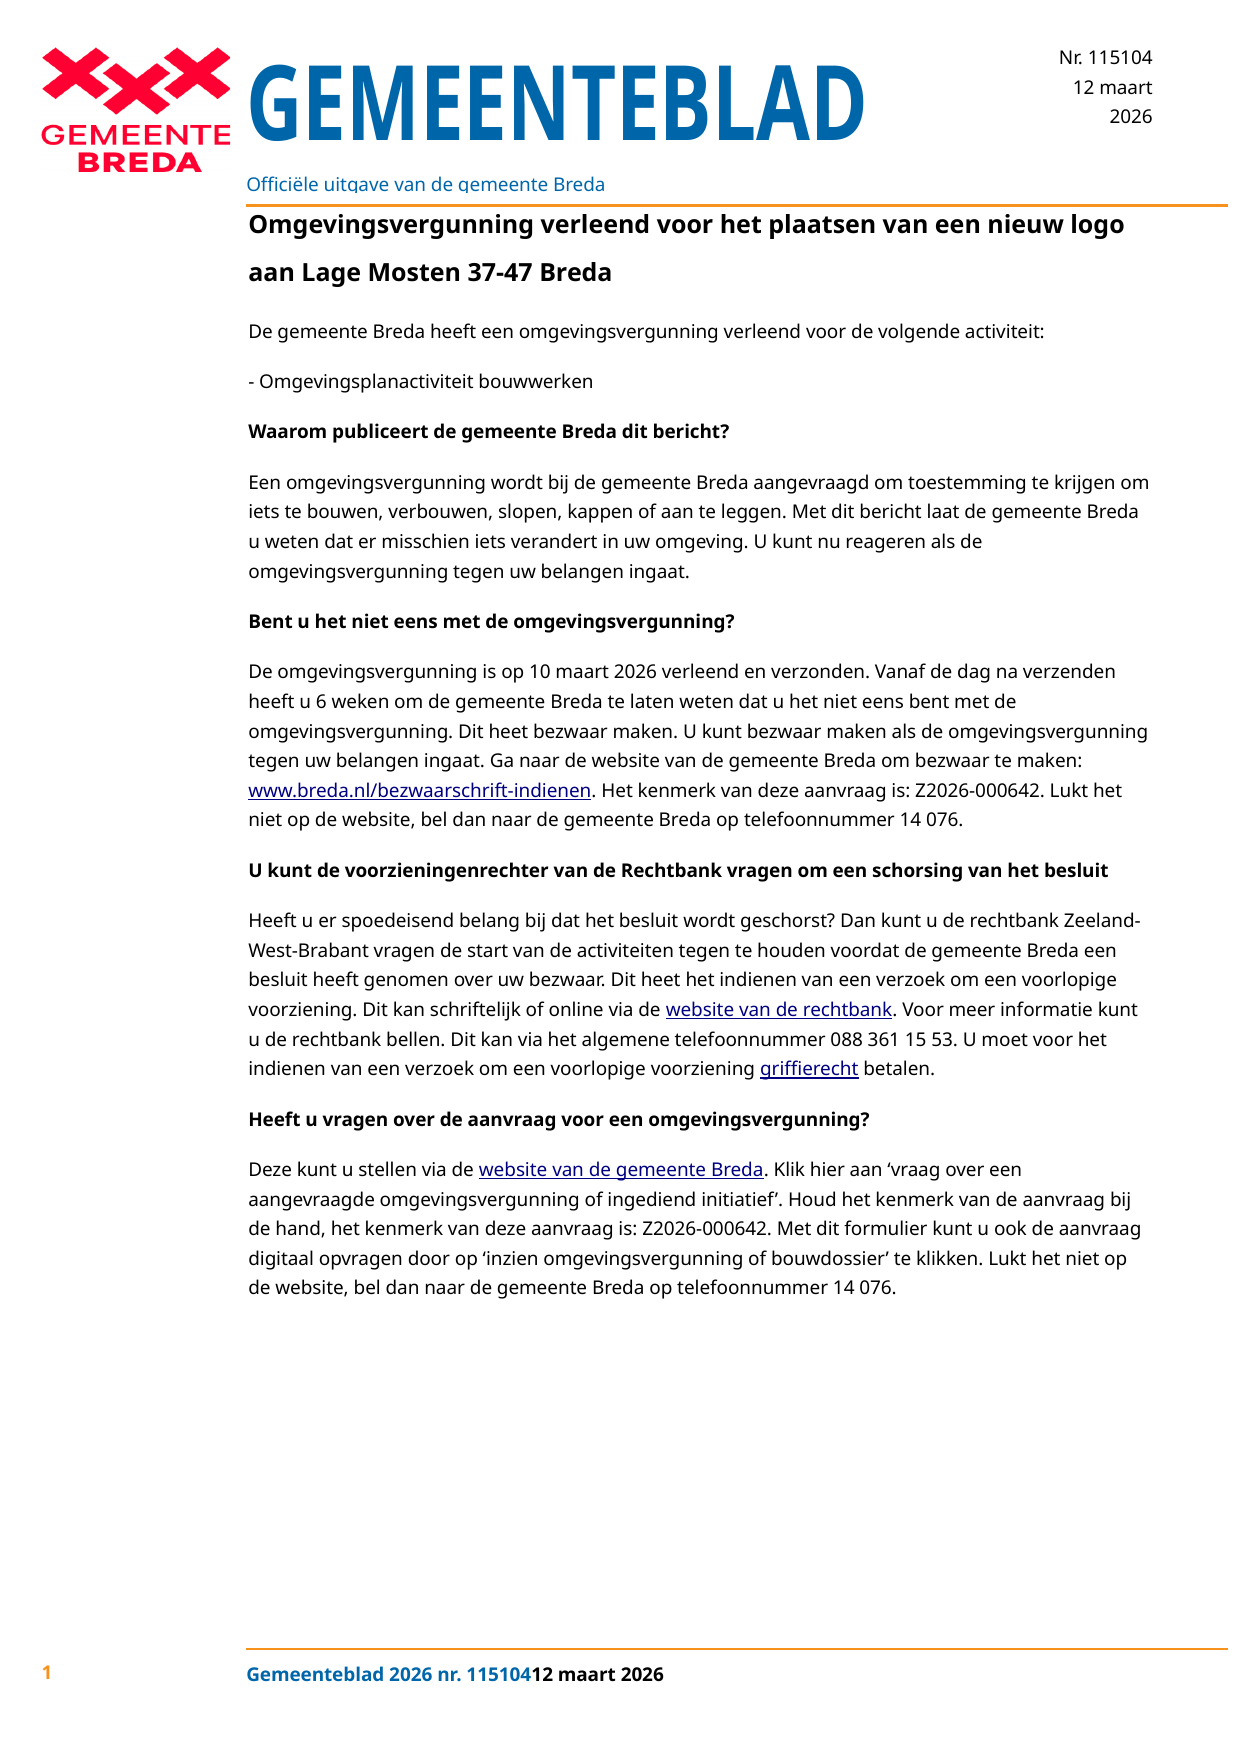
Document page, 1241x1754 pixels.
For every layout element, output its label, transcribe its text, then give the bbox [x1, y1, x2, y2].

text - Omgevingsplanactiviteit bouwwerken [248, 368, 1152, 394]
text Deze kunt u stellen via de website van de gemeente Breda. Klik hier aan ‘vraag over een aangevraagde omgevingsvergunning of ingediend initiatief’. Houd het kenmerk van de aanvraag bij de hand, het kenmerk van deze aanvraag is: Z2026-000642. Met dit formulier kunt u ook de aanvraag digitaal opvragen door op ‘inzien omgevingsvergunning of bouwdossier’ te klikken. Lukt het niet op de website, bel dan naar de gemeente Breda op telefoonnummer 14 076. [248, 1156, 1152, 1300]
text De omgevingsvergunning is op 10 maart 2026 verleend en verzonden. Vanaf de dag na verzenden heeft u 6 weken om de gemeente Breda te laten weten dat u het niet eens bent met de omgevingsvergunning. Dit heet bezwaar maken. U kunt bezwaar maken als de omgevingsvergunning tegen uw belangen ingaat. Ga naar de website van de gemeente Breda om bezwaar te maken: www.breda.nl/bezwaarschrift-indienen. Het kenmerk van deze aanvraag is: Z2026-000642. Lukt het niet op de website, bel dan naar de gemeente Breda op telefoonnummer 14 076. [248, 659, 1152, 832]
text Omgevingsvergunning verleend voor het plaatsen van een nieuw logo aan Lage Mosten 37-47 Breda [248, 207, 1152, 288]
picture [41, 47, 231, 172]
text Heeft u er spoedeisend belang bij dat het besluit wordt geschorst? Dan kunt u de rechtbank Zeeland-West-Brabant vragen de start van de activiteiten tegen te houden voordat de gemeente Breda een besluit heeft genomen over uw bezwaar. Dit heet het indienen van een verzoek om een voorlopige voorziening. Dit kan schriftelijk of online via de website van de rechtbank. Voor meer informatie kunt u de rechtbank bellen. Dit kan via het algemene telefoonnummer 088 361 15 53. U moet voor het indienen van een verzoek om een voorlopige voorziening griffierecht betalen. [248, 907, 1152, 1081]
text Een omgevingsvergunning wordt bij de gemeente Breda aangevraagd om toestemming te krijgen om iets te bouwen, verbouwen, slopen, kappen of aan te leggen. Met dit bericht laat de gemeente Breda u weten dat er misschien iets verandert in uw omgeving. U kunt nu reageren als de omgevingsvergunning tegen uw belangen ingaat. [248, 469, 1152, 584]
text Waarom publiceert de gemeente Breda dit bericht? [248, 419, 1152, 444]
text U kunt de voorzieningenrechter van de Rechtbank vragen om een schorsing van het besluit [248, 857, 1152, 883]
text De gemeente Breda heeft een omgevingsvergunning verleend voor de volgende activiteit: [248, 318, 1152, 344]
text Heeft u vragen over de aanvraag voor een omgevingsvergunning? [248, 1106, 1152, 1132]
text Bent u het niet eens met de omgevingsvergunning? [248, 608, 1152, 634]
